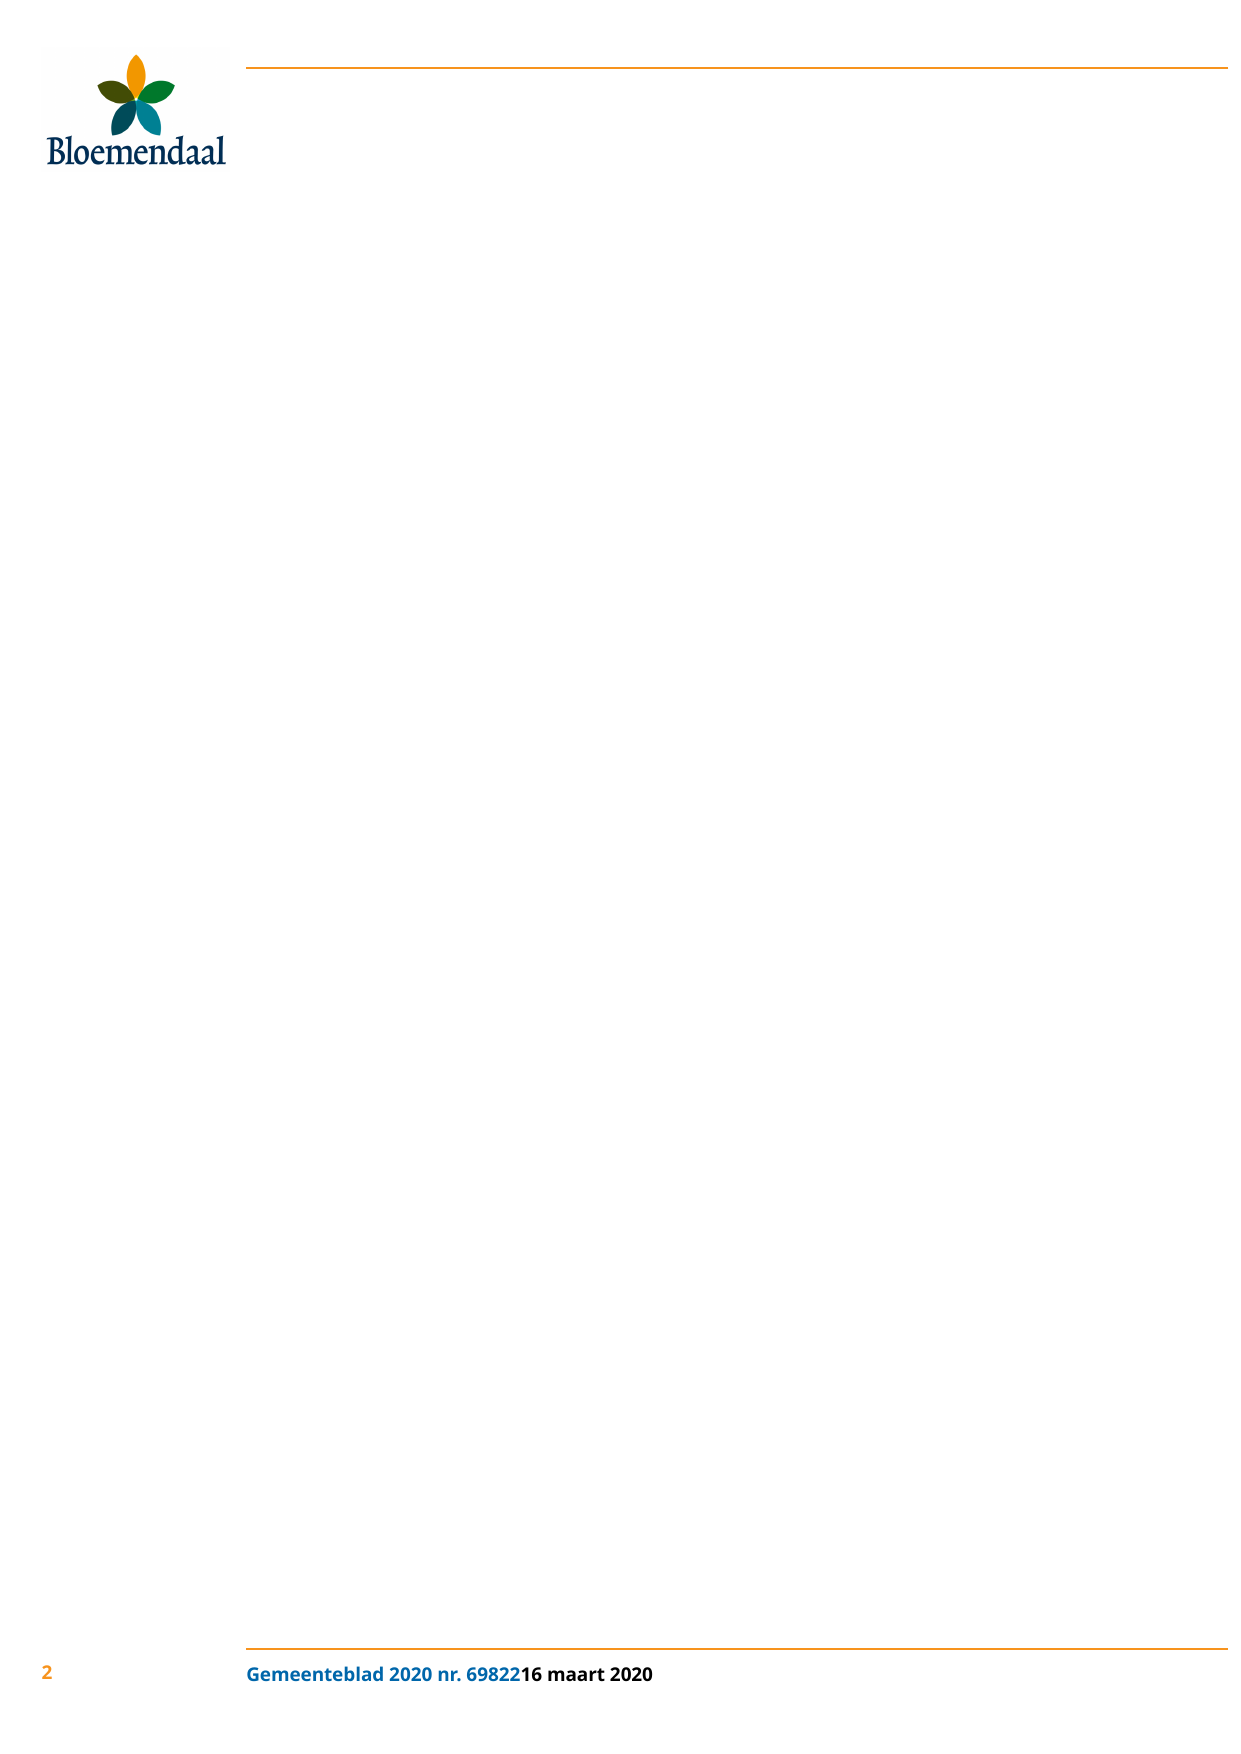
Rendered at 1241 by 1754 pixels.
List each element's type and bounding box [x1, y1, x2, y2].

picture [41, 47, 231, 172]
